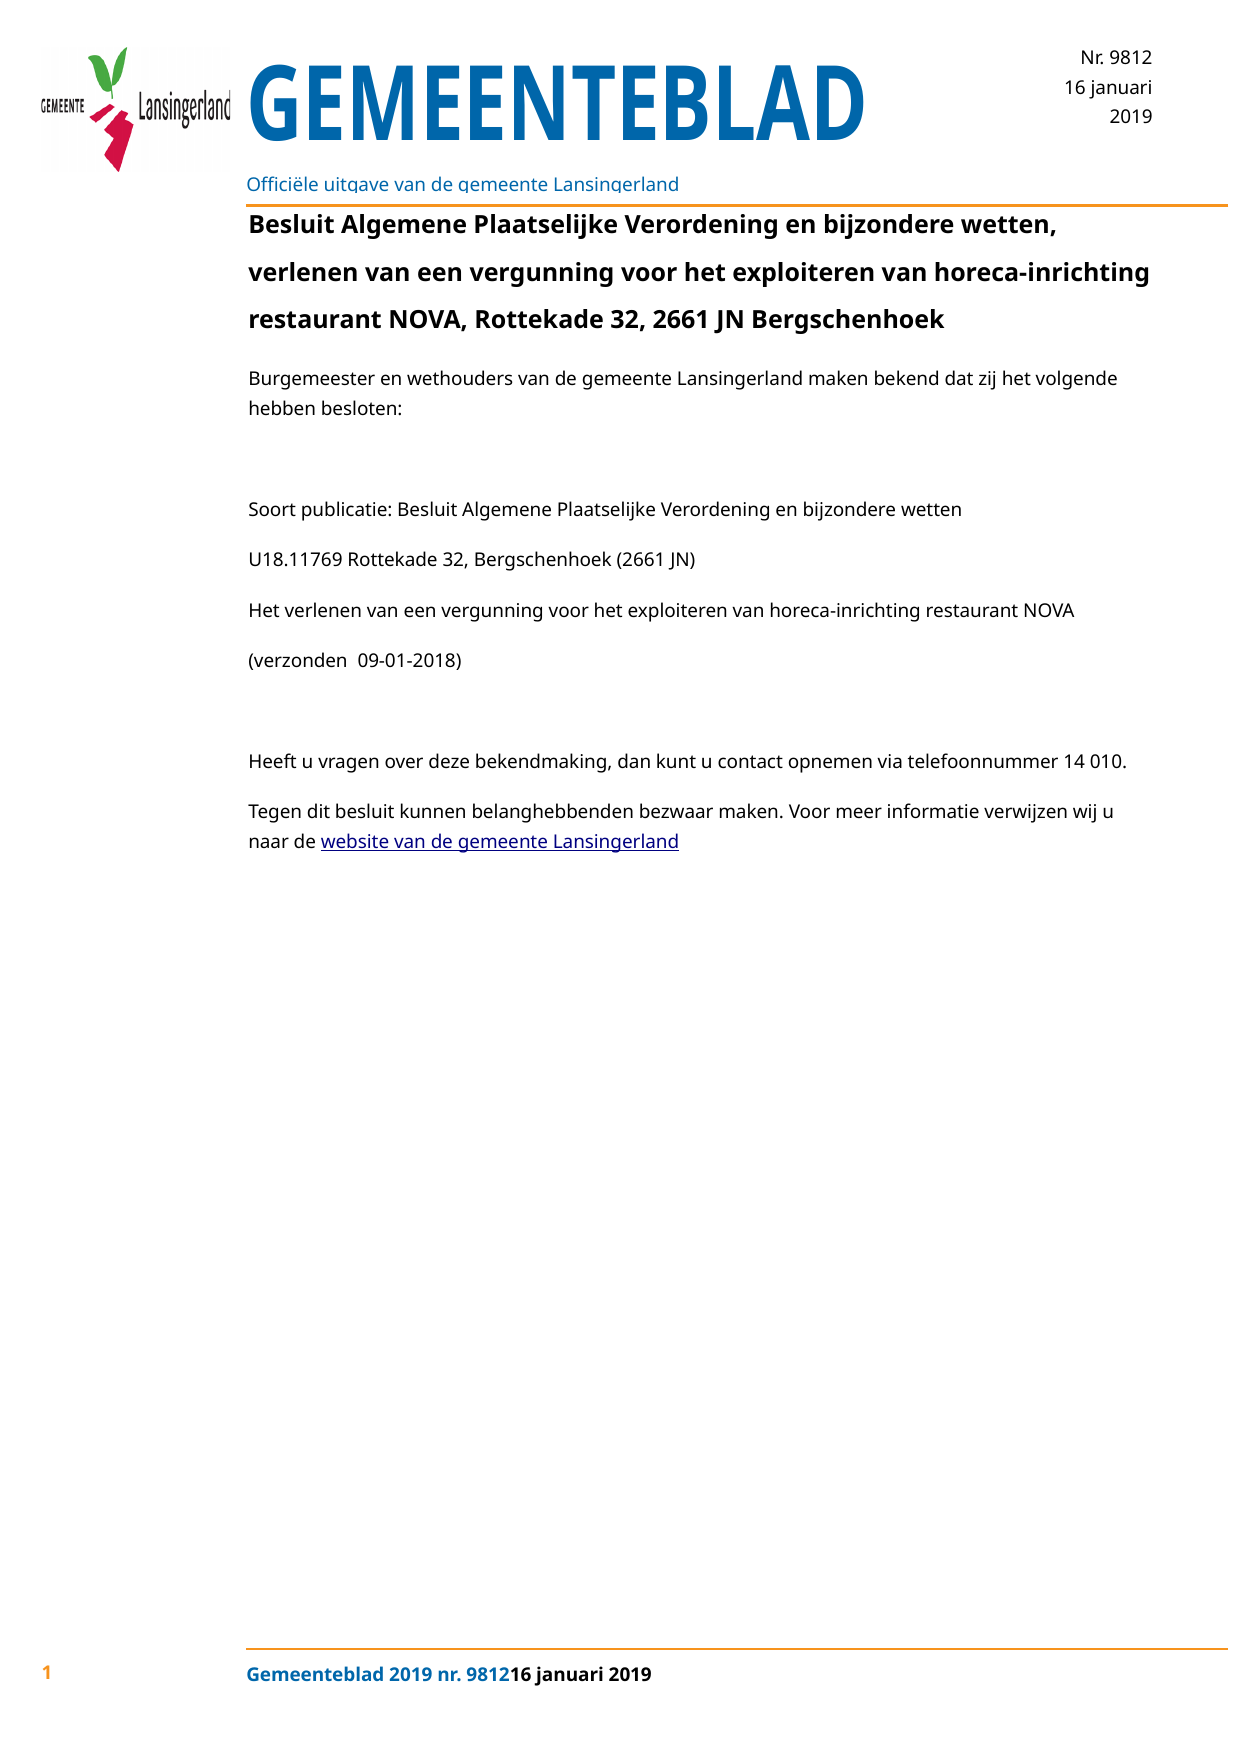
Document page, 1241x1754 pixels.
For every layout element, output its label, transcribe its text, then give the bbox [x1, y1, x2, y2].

text Burgemeester en wethouders van de gemeente Lansingerland maken bekend dat zij het volgende hebben besloten: [248, 366, 1152, 421]
text Soort publicatie: Besluit Algemene Plaatselijke Verordening en bijzondere wetten [248, 496, 1152, 522]
text Tegen dit besluit kunnen belanghebbenden bezwaar maken. Voor meer informatie verwijzen wij u naar de website van de gemeente Lansingerland [248, 798, 1152, 854]
text (verzonden 09-01-2018) [248, 647, 1152, 673]
text Het verlenen van een vergunning voor het exploiteren van horeca-inrichting restaurant NOVA [248, 597, 1152, 622]
picture [41, 47, 231, 172]
text U18.11769 Rottekade 32, Bergschenhoek (2661 JN) [248, 546, 1152, 572]
text Besluit Algemene Plaatselijke Verordening en bijzondere wetten, verlenen van een vergunning voor het exploiteren van horeca-inrichting restaurant NOVA, Rottekade 32, 2661 JN Bergschenhoek [248, 207, 1152, 336]
text Heeft u vragen over deze bekendmaking, dan kunt u contact opnemen via telefoonnummer 14 010. [248, 748, 1152, 774]
